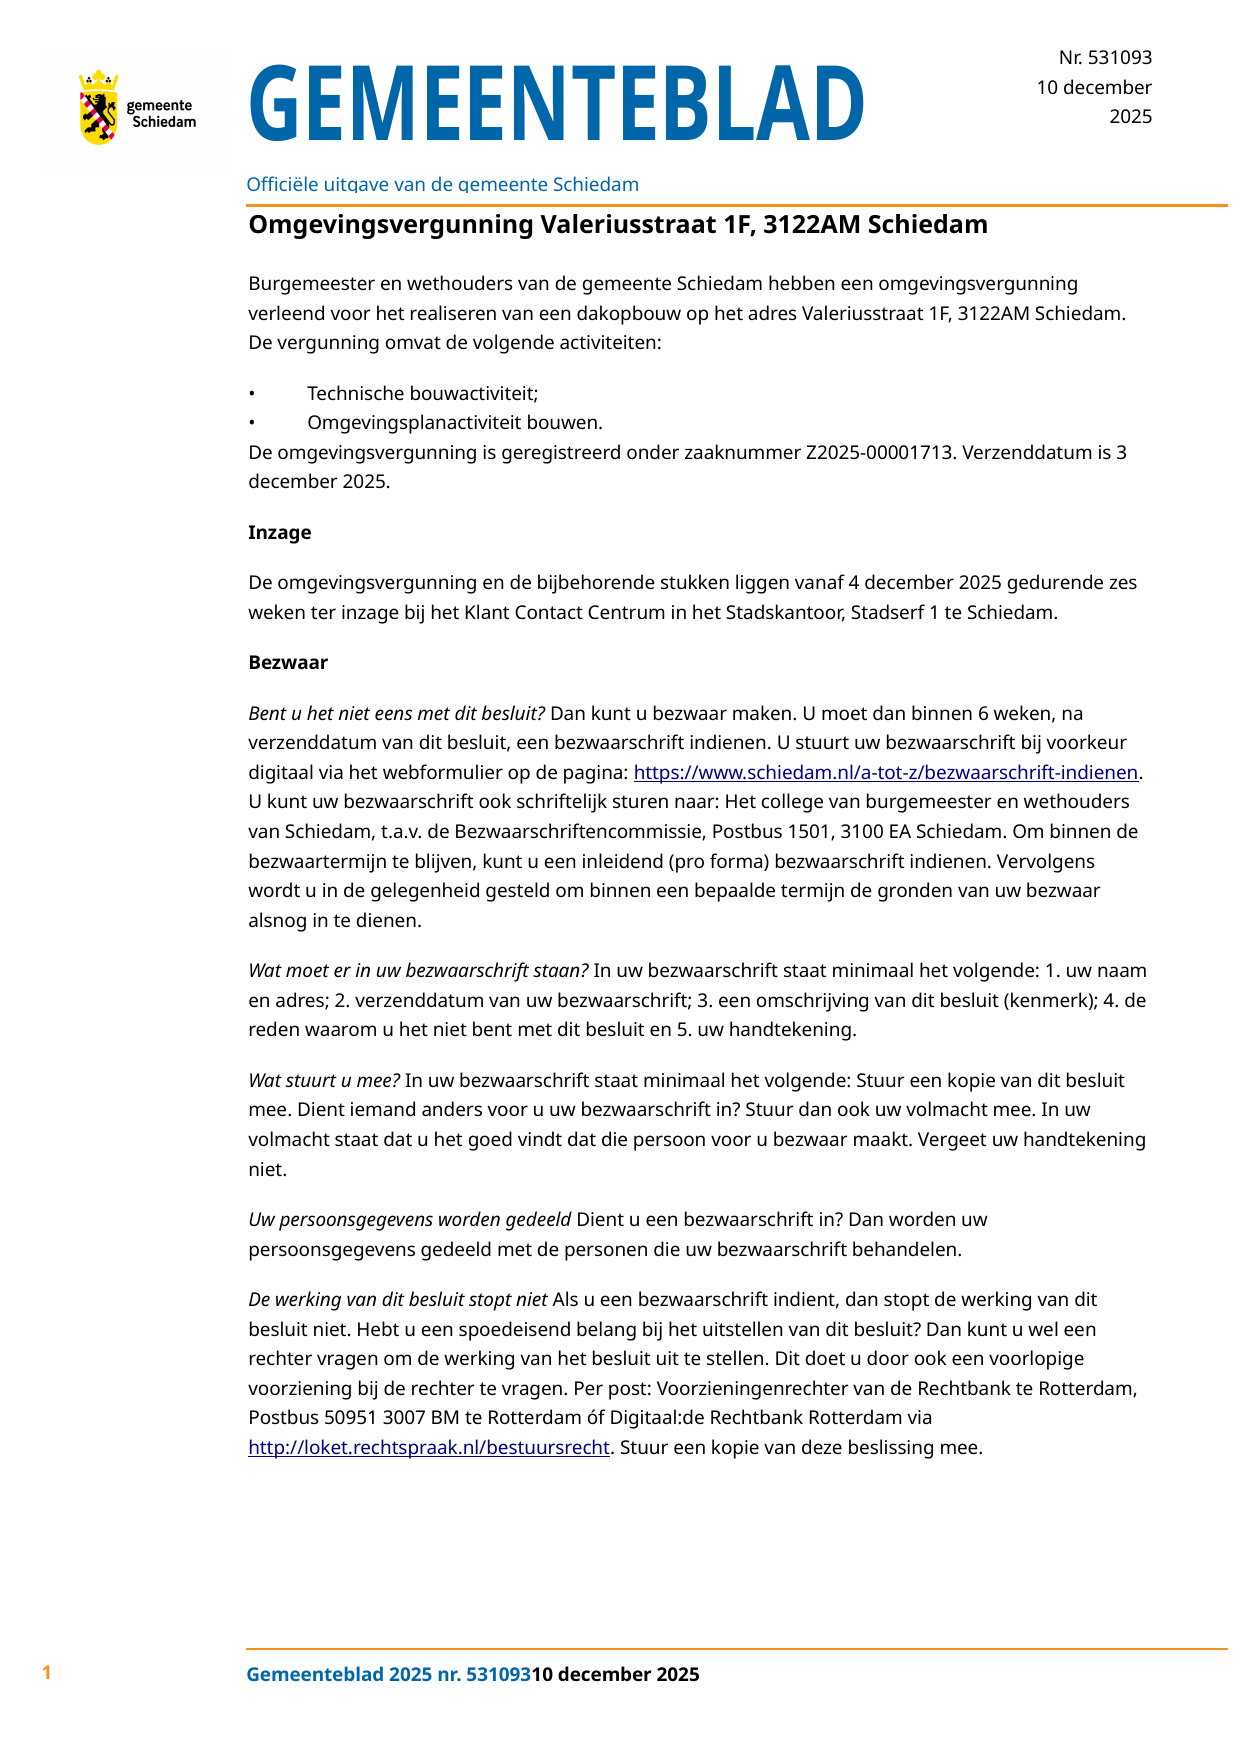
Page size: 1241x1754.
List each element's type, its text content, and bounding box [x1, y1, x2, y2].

text De omgevingsvergunning is geregistreerd onder zaaknummer Z2025-00001713. Verzenddatum is 3 december 2025. [248, 439, 1152, 494]
text De omgevingsvergunning en de bijbehorende stukken liggen vanaf 4 december 2025 gedurende zes weken ter inzage bij het Klant Contact Centrum in het Stadskantoor, Stadserf 1 te Schiedam. [248, 569, 1152, 625]
picture [41, 47, 231, 172]
text Bezwaar [248, 649, 1152, 675]
text Uw persoonsgegevens worden gedeeld Dient u een bezwaarschrift in? Dan worden uw persoonsgegevens gedeeld met de personen die uw bezwaarschrift behandelen. [248, 1206, 1152, 1261]
text Wat stuurt u mee? In uw bezwaarschrift staat minimaal het volgende: Stuur een kopie van dit besluit mee. Dient iemand anders voor u uw bezwaarschrift in? Stuur dan ook uw volmacht mee. In uw volmacht staat dat u het goed vindt dat die persoon voor u bezwaar maakt. Vergeet uw handtekening niet. [248, 1067, 1152, 1181]
text Wat moet er in uw bezwaarschrift staan? In uw bezwaarschrift staat minimaal het volgende: 1. uw naam en adres; 2. verzenddatum van uw bezwaarschrift; 3. een omschrijving van dit besluit (kenmerk); 4. de reden waarom u het niet bent met dit besluit en 5. uw handtekening. [248, 957, 1152, 1042]
text De werking van dit besluit stopt niet Als u een bezwaarschrift indient, dan stopt de werking van dit besluit niet. Hebt u een spoedeisend belang bij het uitstellen van dit besluit? Dan kunt u wel een rechter vragen om de werking van het besluit uit te stellen. Dit doet u door ook een voorlopige voorziening bij de rechter te vragen. Per post: Voorzieningenrechter van de Rechtbank te Rotterdam, Postbus 50951 3007 BM te Rotterdam óf Digitaal:de Rechtbank Rotterdam via http://loket.rechtspraak.nl/bestuursrecht. Stuur een kopie van deze beslissing mee. [248, 1286, 1152, 1460]
text Burgemeester en wethouders van de gemeente Schiedam hebben een omgevingsvergunning verleend voor het realiseren van een dakopbouw op het adres Valeriusstraat 1F, 3122AM Schiedam. De vergunning omvat de volgende activiteiten: [248, 270, 1152, 355]
text Omgevingsvergunning Valeriusstraat 1F, 3122AM Schiedam [248, 207, 1152, 241]
list Omgevingsplanactiviteit bouwen. [248, 409, 1152, 435]
list Technische bouwactiviteit; [248, 380, 1152, 406]
text Inzage [248, 519, 1152, 545]
text Bent u het niet eens met dit besluit? Dan kunt u bezwaar maken. U moet dan binnen 6 weken, na verzenddatum van dit besluit, een bezwaarschrift indienen. U stuurt uw bezwaarschrift bij voorkeur digitaal via het webformulier op de pagina: https://www.schiedam.nl/a-tot-z/bezwaarschrift-indienen. U kunt uw bezwaarschrift ook schriftelijk sturen naar: Het college van burgemeester en wethouders van Schiedam, t.a.v. de Bezwaarschriftencommissie, Postbus 1501, 3100 EA Schiedam. Om binnen de bezwaartermijn te blijven, kunt u een inleidend (pro forma) bezwaarschrift indienen. Vervolgens wordt u in de gelegenheid gesteld om binnen een bepaalde termijn de gronden van uw bezwaar alsnog in te dienen. [248, 700, 1152, 933]
